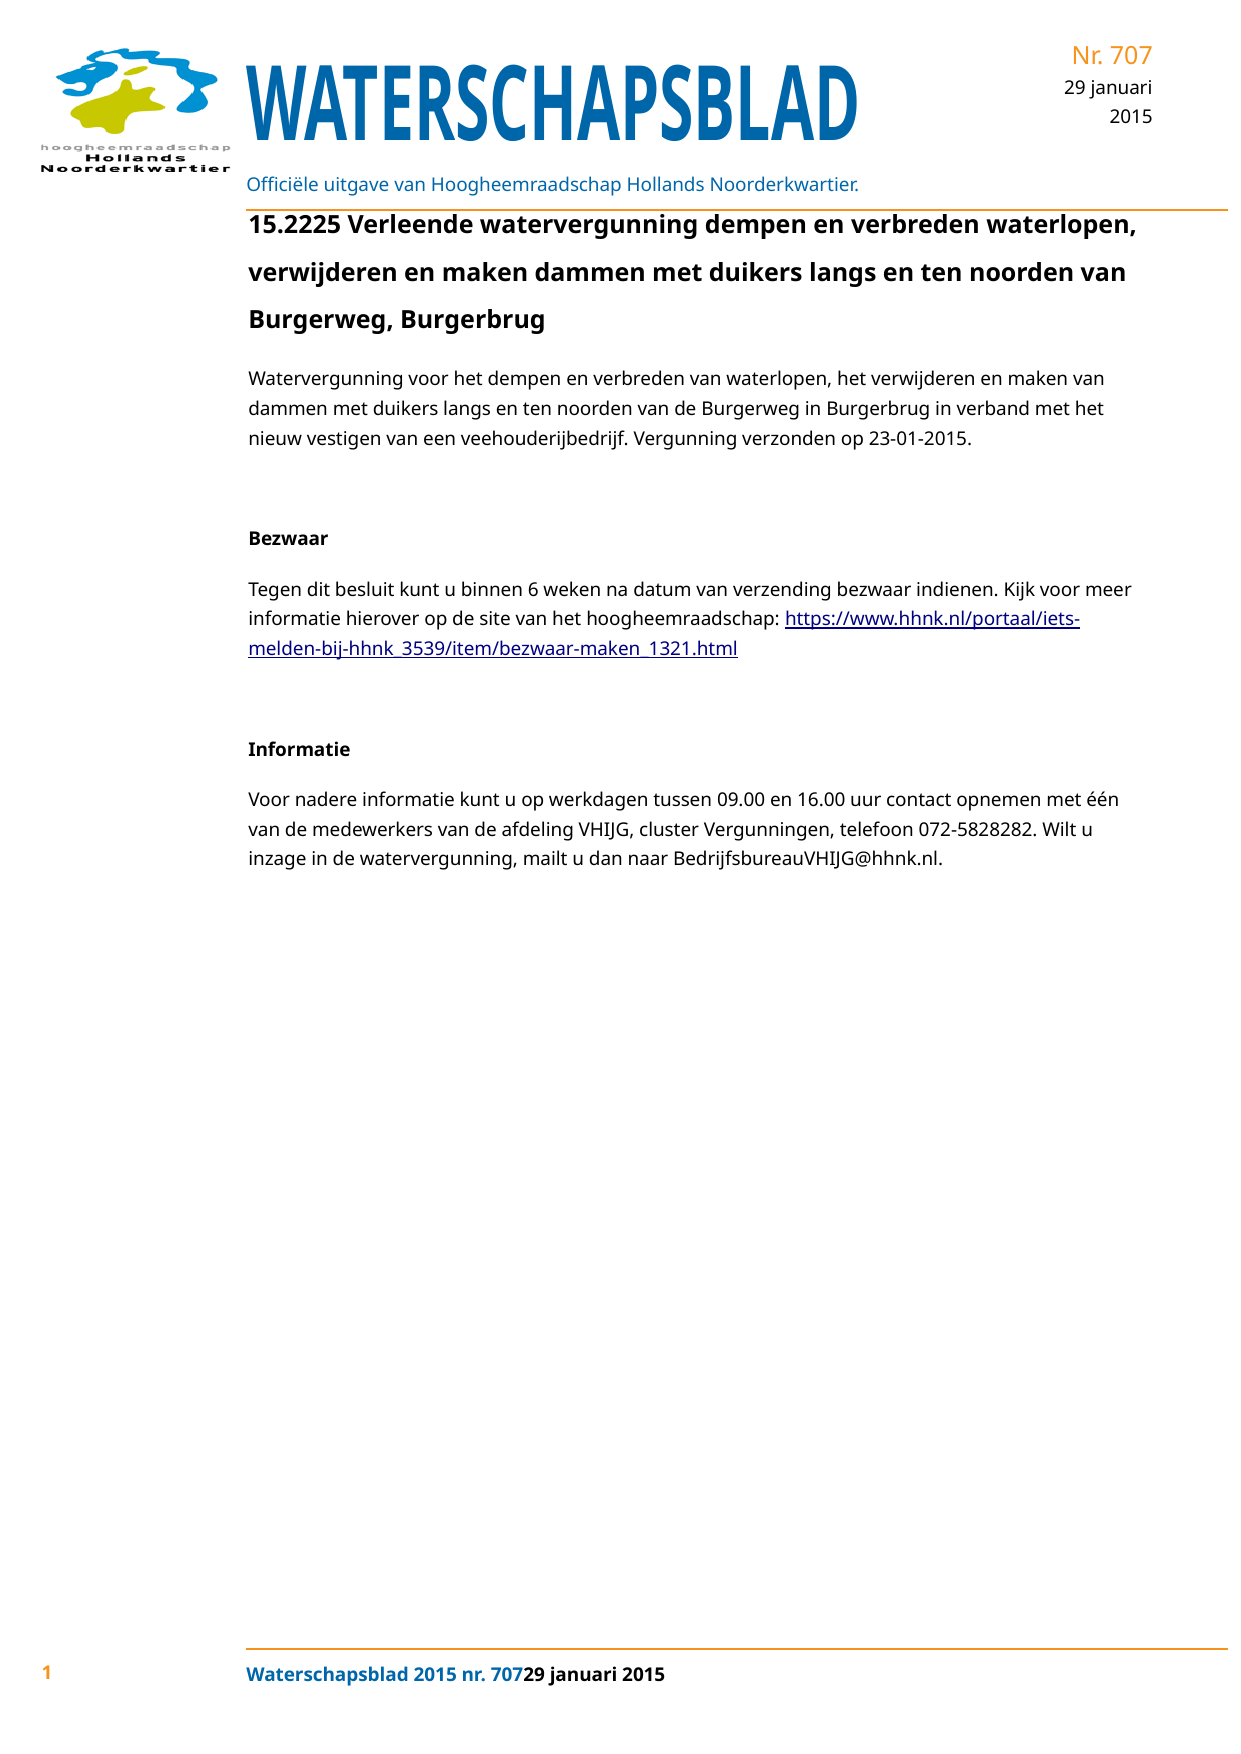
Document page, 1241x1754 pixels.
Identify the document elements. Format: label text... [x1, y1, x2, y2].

picture [41, 47, 231, 172]
text Watervergunning voor het dempen en verbreden van waterlopen, het verwijderen en maken van dammen met duikers langs en ten noorden van de Burgerweg in Burgerbrug in verband met het nieuw vestigen van een veehouderijbedrijf. Vergunning verzonden op 23-01-2015. [248, 366, 1152, 450]
text Bezwaar [248, 526, 1152, 551]
text Informatie [248, 736, 1152, 762]
text Voor nadere informatie kunt u op werkdagen tussen 09.00 en 16.00 uur contact opnemen met één van de medewerkers van de afdeling VHIJG, cluster Vergunningen, telefoon 072-5828282. Wilt u inzage in de watervergunning, mailt u dan naar BedrijfsbureauVHIJG@hhnk.nl. [248, 786, 1152, 871]
text 15.2225 Verleende watervergunning dempen en verbreden waterlopen, verwijderen en maken dammen met duikers langs en ten noorden van Burgerweg, Burgerbrug [248, 211, 1152, 336]
text Tegen dit besluit kunt u binnen 6 weken na datum van verzending bezwaar indienen. Kijk voor meer informatie hierover op de site van het hoogheemraadschap: https://www.hhnk.nl/portaal/iets-melden-bij-hhnk_3539/item/bezwaar-maken_1321.html [248, 576, 1152, 661]
